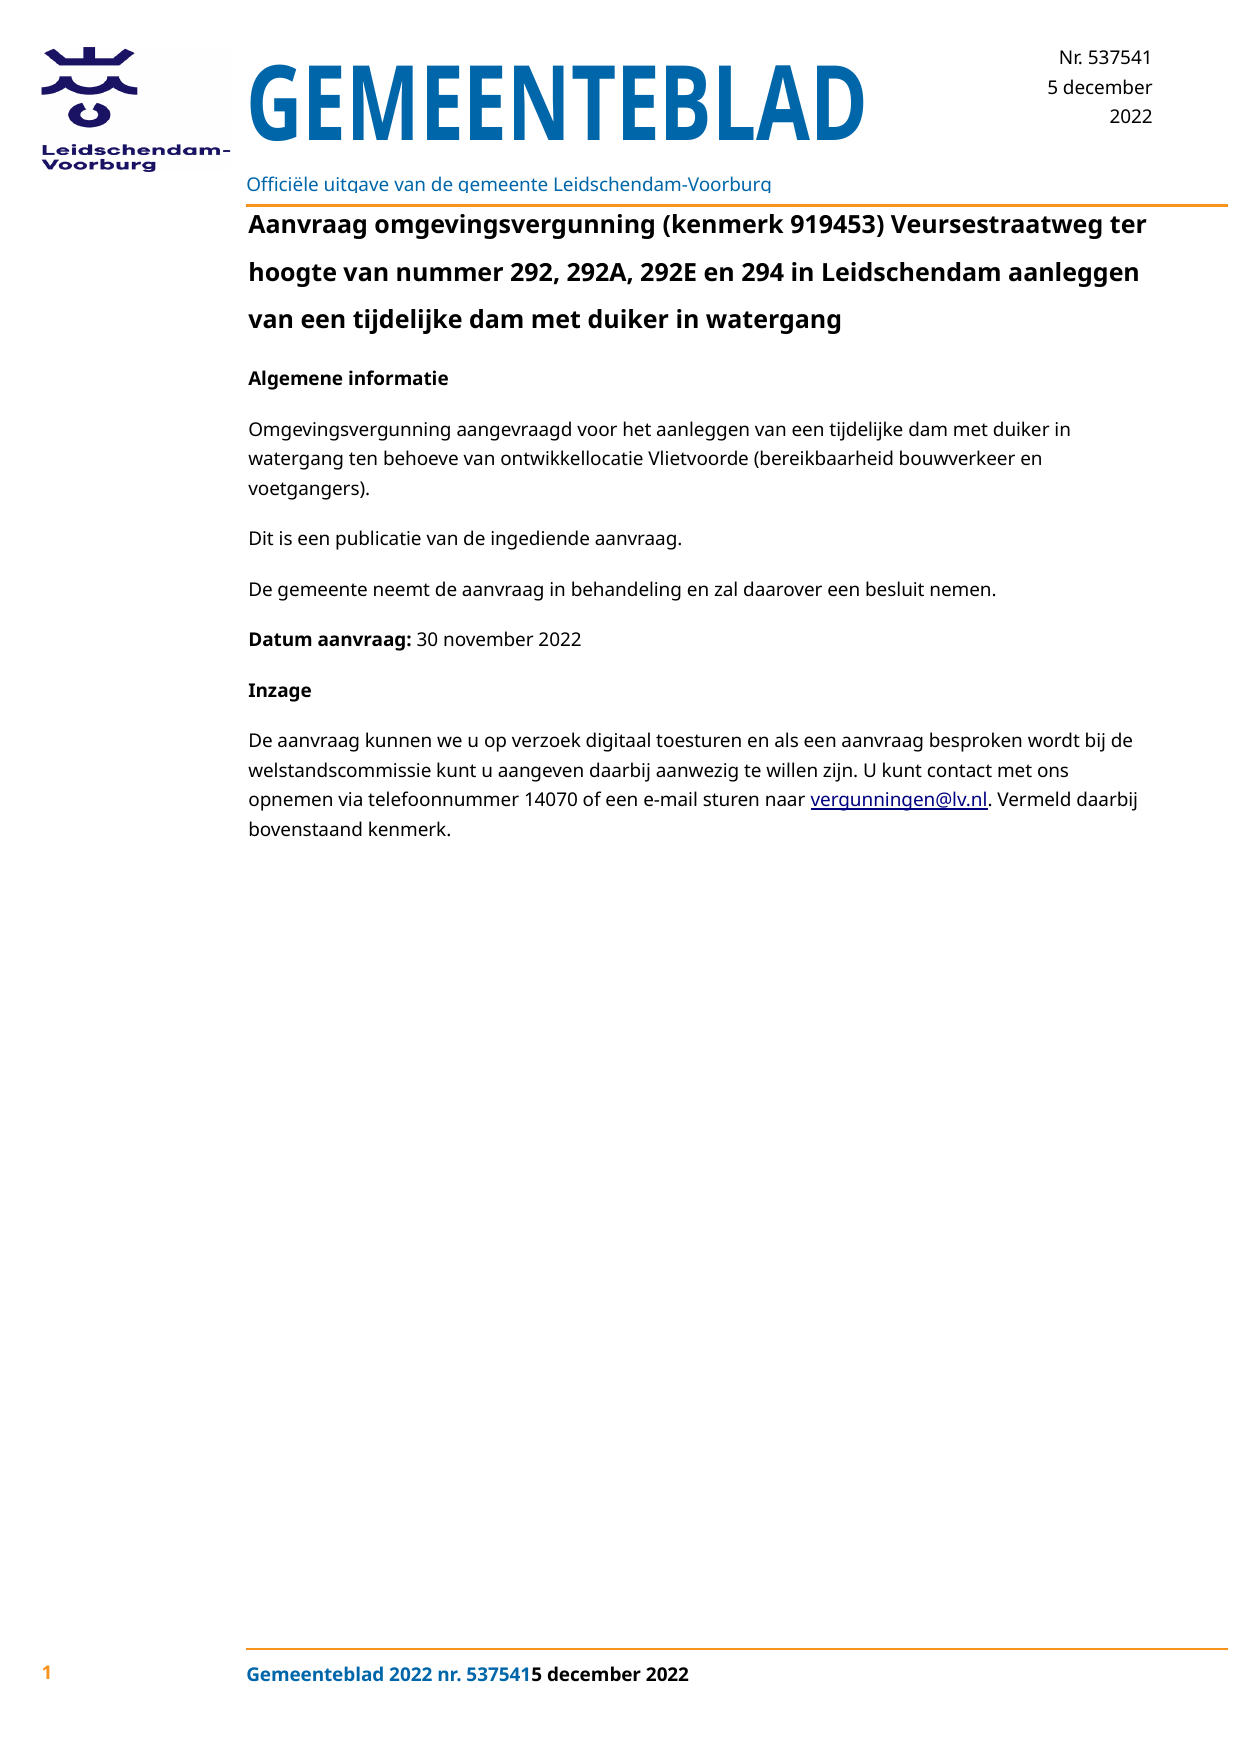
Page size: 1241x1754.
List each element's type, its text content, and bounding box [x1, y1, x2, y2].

text Algemene informatie [248, 366, 1152, 391]
text De aanvraag kunnen we u op verzoek digitaal toesturen en als een aanvraag besproken wordt bij de welstandscommissie kunt u aangeven daarbij aanwezig te willen zijn. U kunt contact met ons opnemen via telefoonnummer 14070 of een e-mail sturen naar vergunningen@lv.nl. Vermeld daarbij bovenstaand kenmerk. [248, 727, 1152, 842]
text De gemeente neemt de aanvraag in behandeling en zal daarover een besluit nemen. [248, 576, 1152, 602]
text Datum aanvraag: 30 november 2022 [248, 626, 1152, 652]
text Inzage [248, 677, 1152, 702]
text Dit is een publicatie van de ingediende aanvraag. [248, 526, 1152, 551]
text Aanvraag omgevingsvergunning (kenmerk 919453) Veursestraatweg ter hoogte van nummer 292, 292A, 292E en 294 in Leidschendam aanleggen van een tijdelijke dam met duiker in watergang [248, 207, 1152, 336]
picture [41, 47, 231, 172]
text Omgevingsvergunning aangevraagd voor het aanleggen van een tijdelijke dam met duiker in watergang ten behoeve van ontwikkellocatie Vlietvoorde (bereikbaarheid bouwverkeer en voetgangers). [248, 416, 1152, 501]
